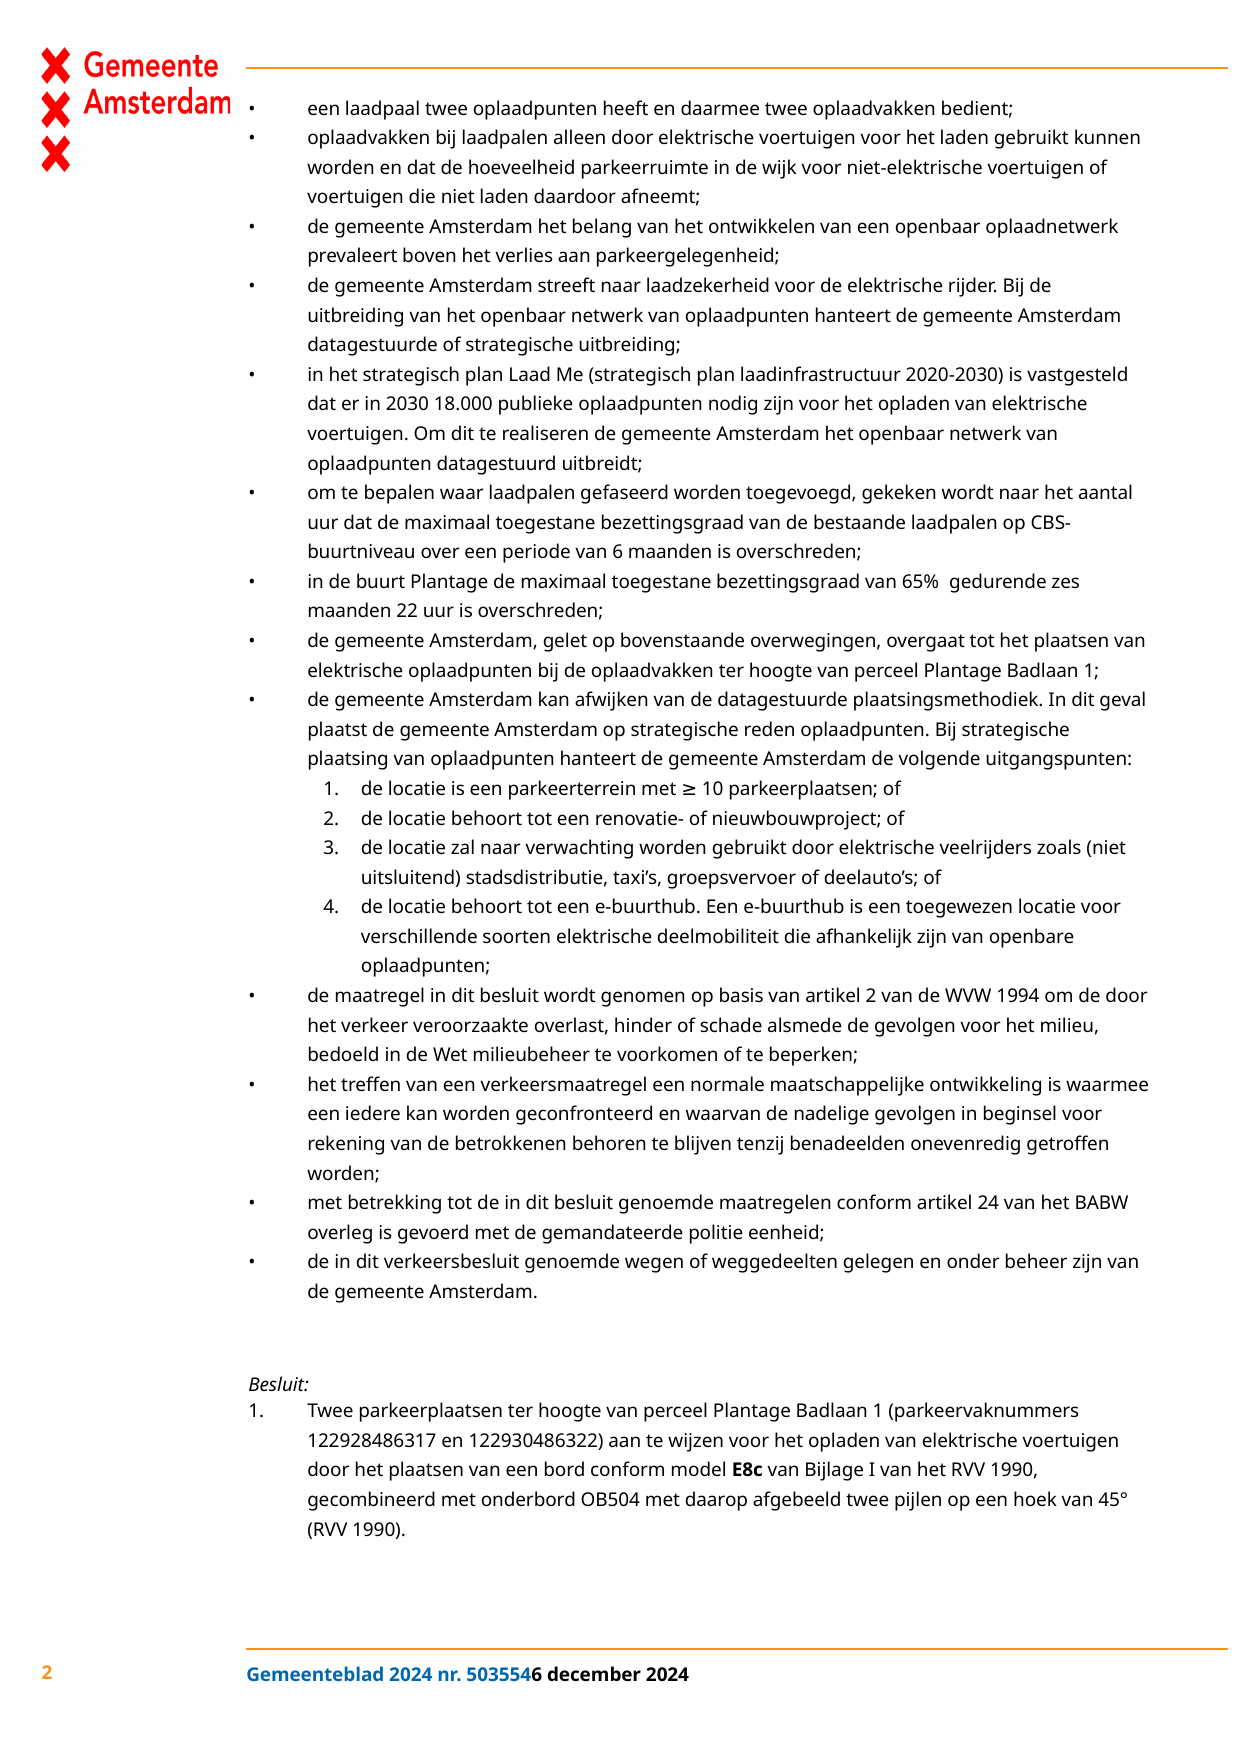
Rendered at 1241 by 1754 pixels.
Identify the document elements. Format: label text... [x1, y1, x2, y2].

list het treffen van een verkeersmaatregel een normale maatschappelijke ontwikkeling is waarmee een iedere kan worden geconfronteerd en waarvan de nadelige gevolgen in beginsel voor rekening van de betrokkenen behoren te blijven tenzij benadeelden onevenredig getroffen worden; [248, 1071, 1152, 1186]
list de gemeente Amsterdam, gelet op bovenstaande overwegingen, overgaat tot het plaatsen van elektrische oplaadpunten bij de oplaadvakken ter hoogte van perceel Plantage Badlaan 1; [248, 627, 1152, 683]
text Besluit: [248, 1372, 1152, 1397]
list de locatie behoort tot een renovatie- of nieuwbouwproject; of [323, 805, 1152, 831]
list in het strategisch plan Laad Me (strategisch plan laadinfrastructuur 2020-2030) is vastgesteld dat er in 2030 18.000 publieke oplaadpunten nodig zijn voor het opladen van elektrische voertuigen. Om dit te realiseren de gemeente Amsterdam het openbaar netwerk van oplaadpunten datagestuurd uitbreidt; [248, 361, 1152, 476]
list oplaadvakken bij laadpalen alleen door elektrische voertuigen voor het laden gebruikt kunnen worden en dat de hoeveelheid parkeerruimte in de wijk voor niet-elektrische voertuigen of voertuigen die niet laden daardoor afneemt; [248, 124, 1152, 209]
list een laadpaal twee oplaadpunten heeft en daarmee twee oplaadvakken bedient; [248, 95, 1152, 121]
list Twee parkeerplaatsen ter hoogte van perceel Plantage Badlaan 1 (parkeervaknummers 122928486317 en 122930486322) aan te wijzen voor het opladen van elektrische voertuigen door het plaatsen van een bord conform model E8c van Bijlage I van het RVV 1990, gecombineerd met onderbord OB504 met daarop afgebeeld twee pijlen op een hoek van 45° (RVV 1990). [248, 1397, 1152, 1541]
list de maatregel in dit besluit wordt genomen op basis van artikel 2 van de WVW 1994 om de door het verkeer veroorzaakte overlast, hinder of schade alsmede de gevolgen voor het milieu, bedoeld in de Wet milieubeheer te voorkomen of te beperken; [248, 982, 1152, 1067]
list de gemeente Amsterdam streeft naar laadzekerheid voor de elektrische rijder. Bij de uitbreiding van het openbaar netwerk van oplaadpunten hanteert de gemeente Amsterdam datagestuurde of strategische uitbreiding; [248, 272, 1152, 357]
list de locatie is een parkeerterrein met ≥ 10 parkeerplaatsen; of [323, 775, 1152, 801]
list de gemeente Amsterdam kan afwijken van de datagestuurde plaatsingsmethodiek. In dit geval plaatst de gemeente Amsterdam op strategische reden oplaadpunten. Bij strategische plaatsing van oplaadpunten hanteert de gemeente Amsterdam de volgende uitgangspunten: [248, 686, 1152, 771]
list de locatie behoort tot een e-buurthub. Een e-buurthub is een toegewezen locatie voor verschillende soorten elektrische deelmobiliteit die afhankelijk zijn van openbare oplaadpunten; [323, 893, 1152, 978]
list de in dit verkeersbesluit genoemde wegen of weggedeelten gelegen en onder beheer zijn van de gemeente Amsterdam. [248, 1248, 1152, 1304]
list de locatie zal naar verwachting worden gebruikt door elektrische veelrijders zoals (niet uitsluitend) stadsdistributie, taxi’s, groepsvervoer of deelauto’s; of [323, 834, 1152, 890]
list om te bepalen waar laadpalen gefaseerd worden toegevoegd, gekeken wordt naar het aantal uur dat de maximaal toegestane bezettingsgraad van de bestaande laadpalen op CBS-buurtniveau over een periode van 6 maanden is overschreden; [248, 479, 1152, 564]
list met betrekking tot de in dit besluit genoemde maatregelen conform artikel 24 van het BABW overleg is gevoerd met de gemandateerde politie eenheid; [248, 1189, 1152, 1245]
list in de buurt Plantage de maximaal toegestane bezettingsgraad van 65% gedurende zes maanden 22 uur is overschreden; [248, 568, 1152, 623]
list de gemeente Amsterdam het belang van het ontwikkelen van een openbaar oplaadnetwerk prevaleert boven het verlies aan parkeergelegenheid; [248, 213, 1152, 268]
picture [41, 47, 231, 172]
